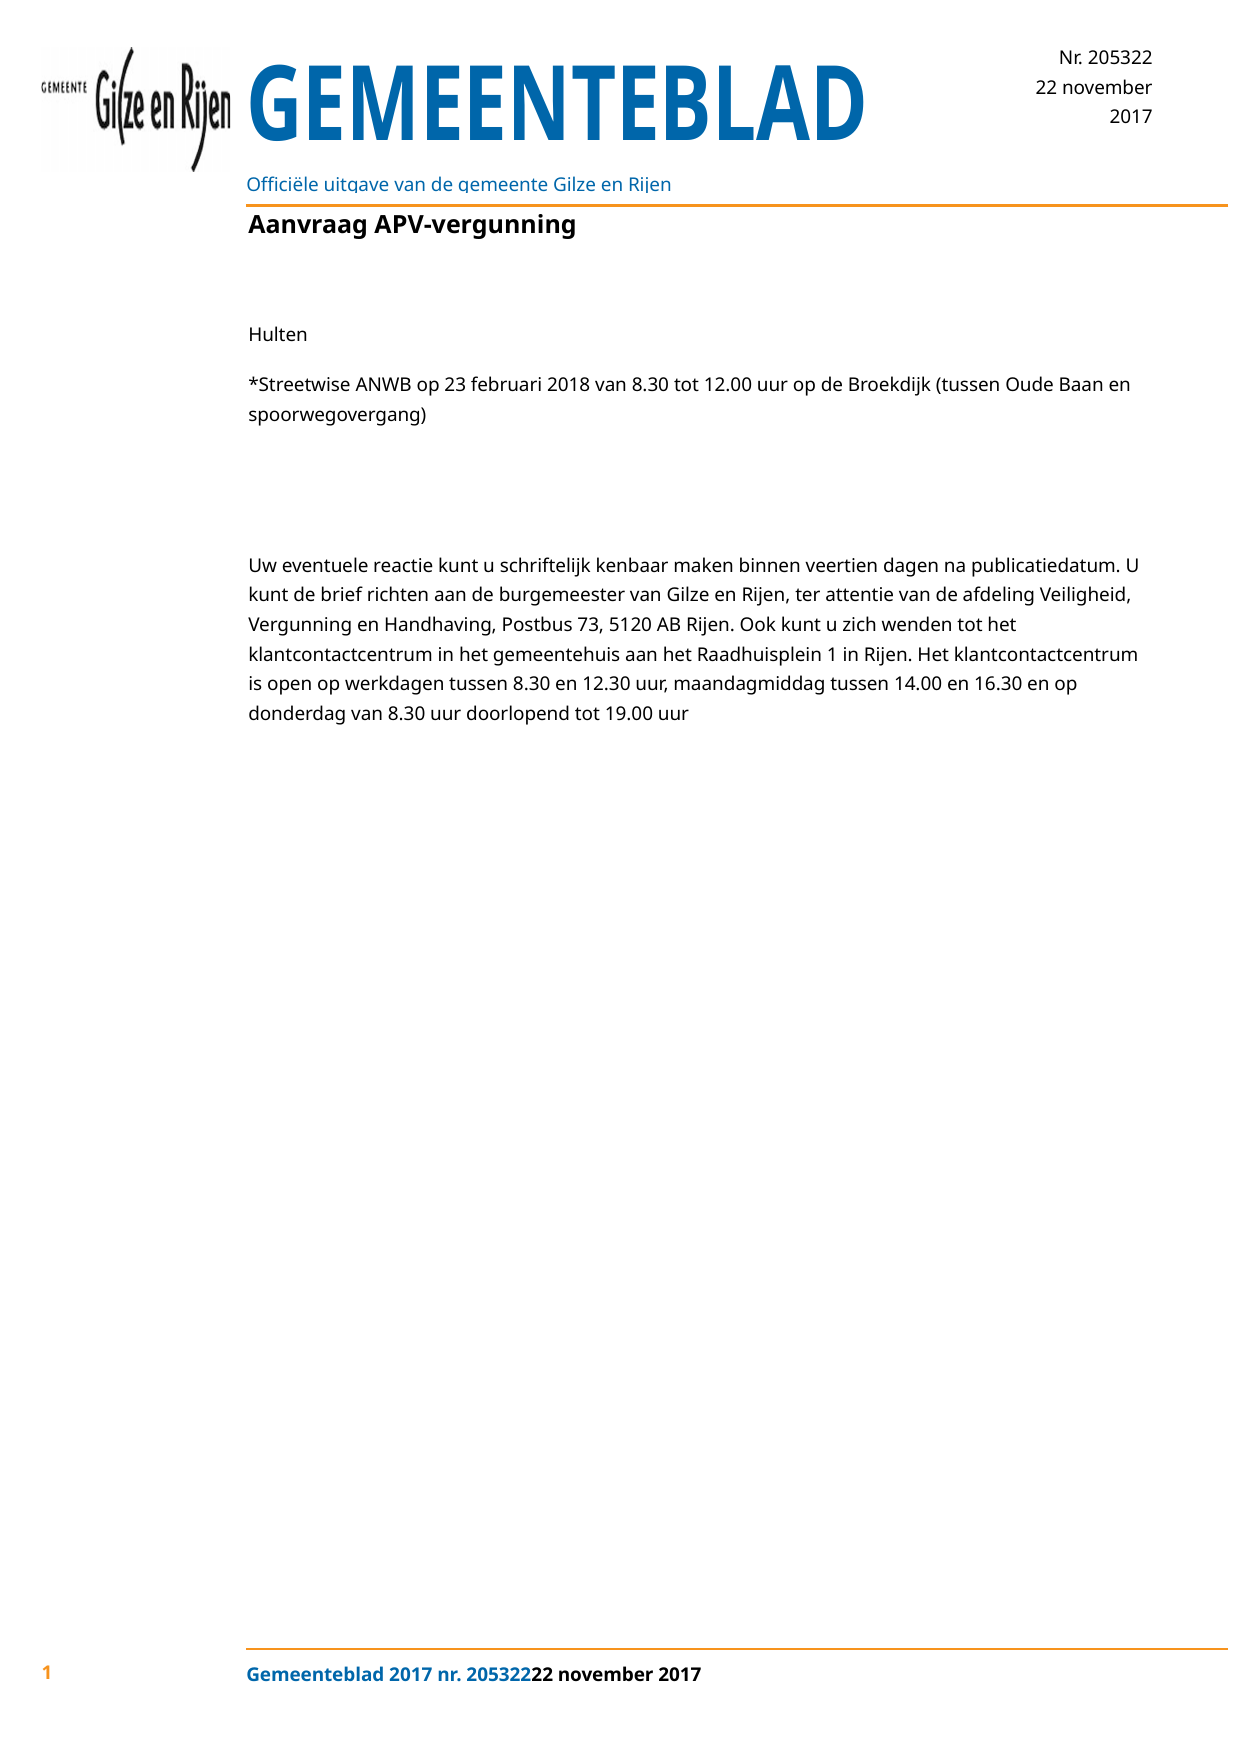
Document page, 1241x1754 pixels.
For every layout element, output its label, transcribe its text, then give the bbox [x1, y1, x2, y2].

text Hulten [248, 321, 1152, 346]
picture [41, 47, 231, 172]
text Uw eventuele reactie kunt u schriftelijk kenbaar maken binnen veertien dagen na publicatiedatum. U kunt de brief richten aan de burgemeester van Gilze en Rijen, ter attentie van de afdeling Veiligheid, Vergunning en Handhaving, Postbus 73, 5120 AB Rijen. Ook kunt u zich wenden tot het klantcontactcentrum in het gemeentehuis aan het Raadhuisplein 1 in Rijen. Het klantcontactcentrum is open op werkdagen tussen 8.30 en 12.30 uur, maandagmiddag tussen 14.00 en 16.30 en op donderdag van 8.30 uur doorlopend tot 19.00 uur [248, 552, 1152, 726]
text *Streetwise ANWB op 23 februari 2018 van 8.30 tot 12.00 uur op de Broekdijk (tussen Oude Baan en spoorwegovergang) [248, 371, 1152, 426]
text Aanvraag APV-vergunning [248, 207, 1152, 241]
